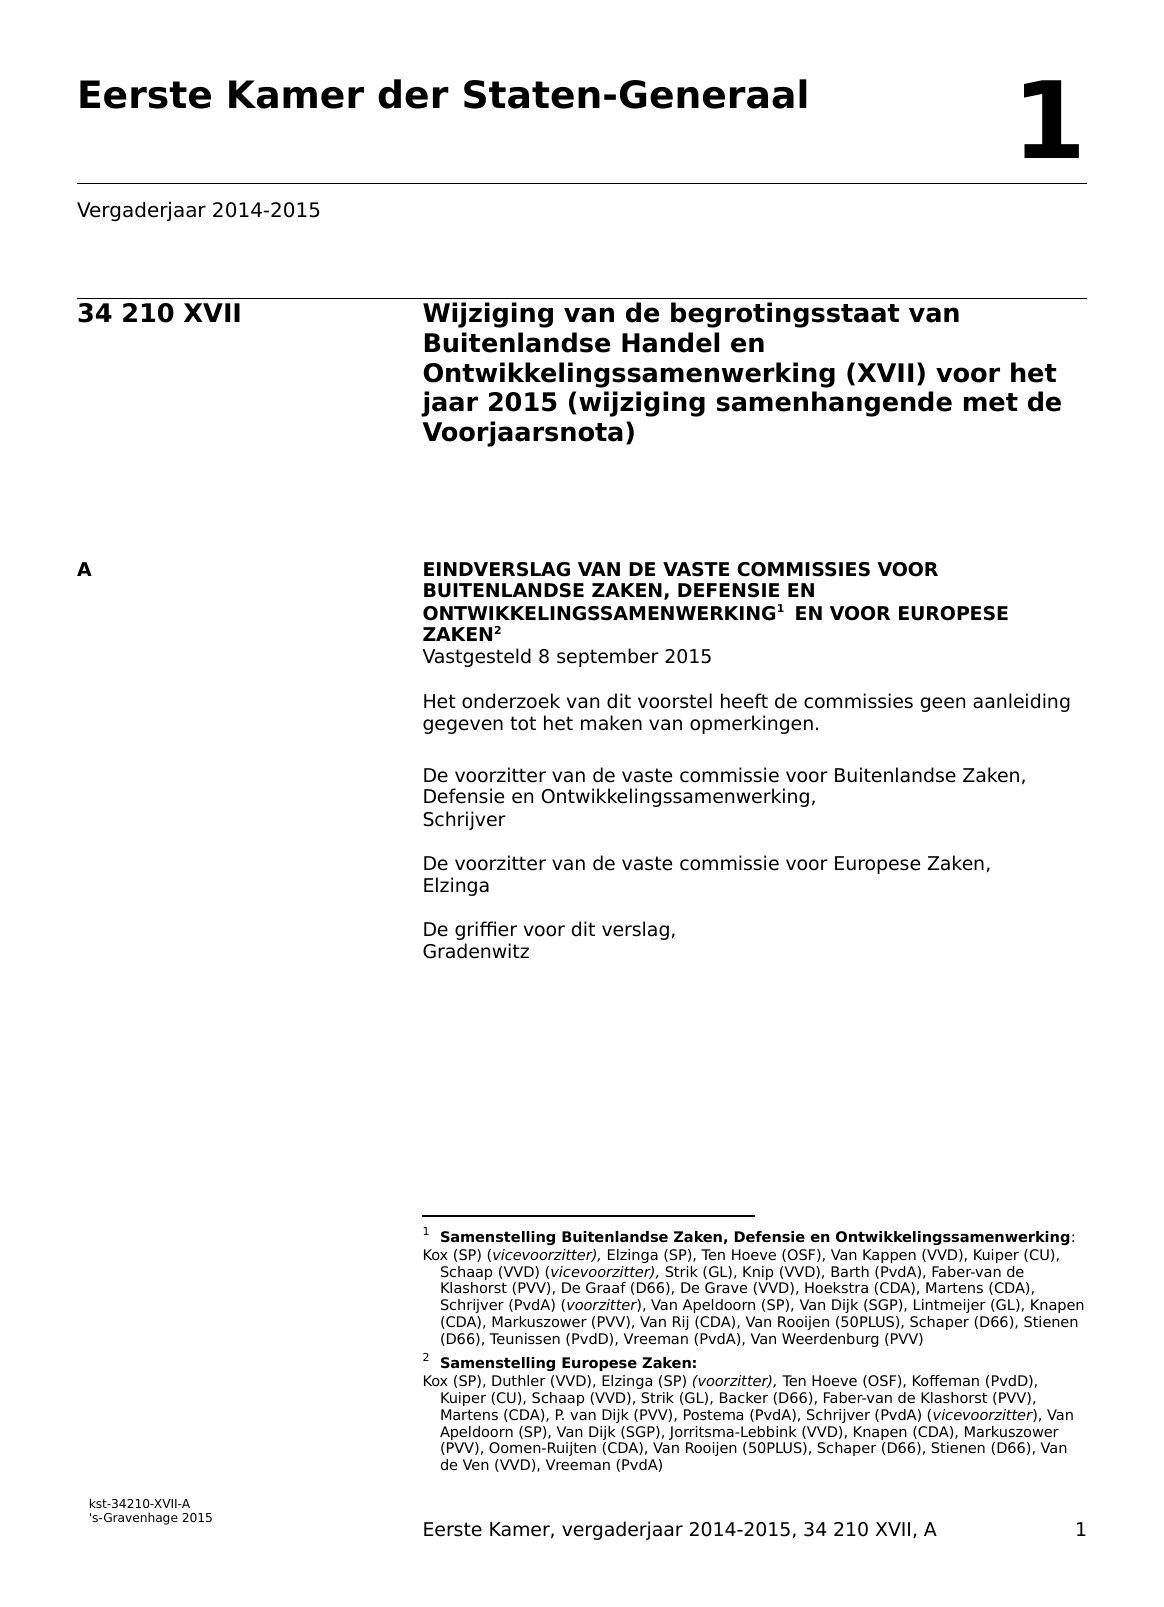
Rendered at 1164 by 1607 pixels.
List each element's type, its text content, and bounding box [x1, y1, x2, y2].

text De voorzitter van de vaste commissie voor Buitenlandse Zaken, Defensie en Ontwikkelingssamenwerking, Schrijver [422, 764, 1087, 830]
text Samenstelling Europese Zaken: [422, 1351, 1087, 1373]
text Kox (SP) (vicevoorzitter), Elzinga (SP), Ten Hoeve (OSF), Van Kappen (VVD), Kuiper (CU), Schaap (VVD) (vicevoorzitter), Strik (GL), Knip (VVD), Barth (PvdA), Faber-van de Klashorst (PVV), De Graaf (D66), De Grave (VVD), Hoekstra (CDA), Martens (CDA), Schrijver (PvdA) (voorzitter), Van Apeldoorn (SP), Van Dijk (SGP), Lintmeijer (GL), Knapen (CDA), Markuszower (PVV), Van Rij (CDA), Van Rooijen (50PLUS), Schaper (D66), Stienen (D66), Teunissen (PvdD), Vreeman (PvdA), Van Weerdenburg (PVV) [422, 1247, 1087, 1348]
text Het onderzoek van dit voorstel heeft de commissies geen aanleiding gegeven tot het maken van opmerkingen. [422, 691, 1087, 734]
text De griffier voor dit verslag, Gradenwitz [422, 919, 1087, 963]
text 's-Gravenhage 2015 [88, 1511, 323, 1525]
subtitle 34 210 XVII Wijziging van de begrotingsstaat van Buitenlandse Handel en Ontwikkelingssamenwerking (XVII) voor het jaar 2015 (wijziging samenhangende met de Voorjaarsnota) [77, 299, 1087, 447]
text De voorzitter van de vaste commissie voor Europese Zaken, Elzinga [422, 853, 1087, 897]
text Kox (SP), Duthler (VVD), Elzinga (SP) (voorzitter), Ten Hoeve (OSF), Koffeman (PvdD), Kuiper (CU), Schaap (VVD), Strik (GL), Backer (D66), Faber-van de Klashorst (PVV), Martens (CDA), P. van Dijk (PVV), Postema (PvdA), Schrijver (PvdA) (vicevoorzitter), Van Apeldoorn (SP), Van Dijk (SGP), Jorritsma-Lebbink (VVD), Knapen (CDA), Markuszower (PVV), Oomen-Ruijten (CDA), Van Rooijen (50PLUS), Schaper (D66), Stienen (D66), Van de Ven (VVD), Vreeman (PvdA) [422, 1373, 1087, 1474]
table_header Eerste Kamer der Staten-Generaal [77, 59, 886, 183]
table_cell Vergaderjaar 2014-2015 [77, 184, 1087, 298]
table_header 1 [886, 59, 1087, 183]
text Vastgesteld 8 september 2015 [422, 646, 1087, 668]
text Samenstelling Buitenlandse Zaken, Defensie en Ontwikkelingssamenwerking: [422, 1225, 1087, 1247]
text kst-34210-XVII-A [88, 1497, 323, 1511]
subtitle A EINDVERSLAG VAN DE VASTE COMMISSIES VOOR BUITENLANDSE ZAKEN, DEFENSIE EN ONTWIKKELINGSSAMENWERKING EN VOOR EUROPESE ZAKEN [77, 558, 1087, 646]
